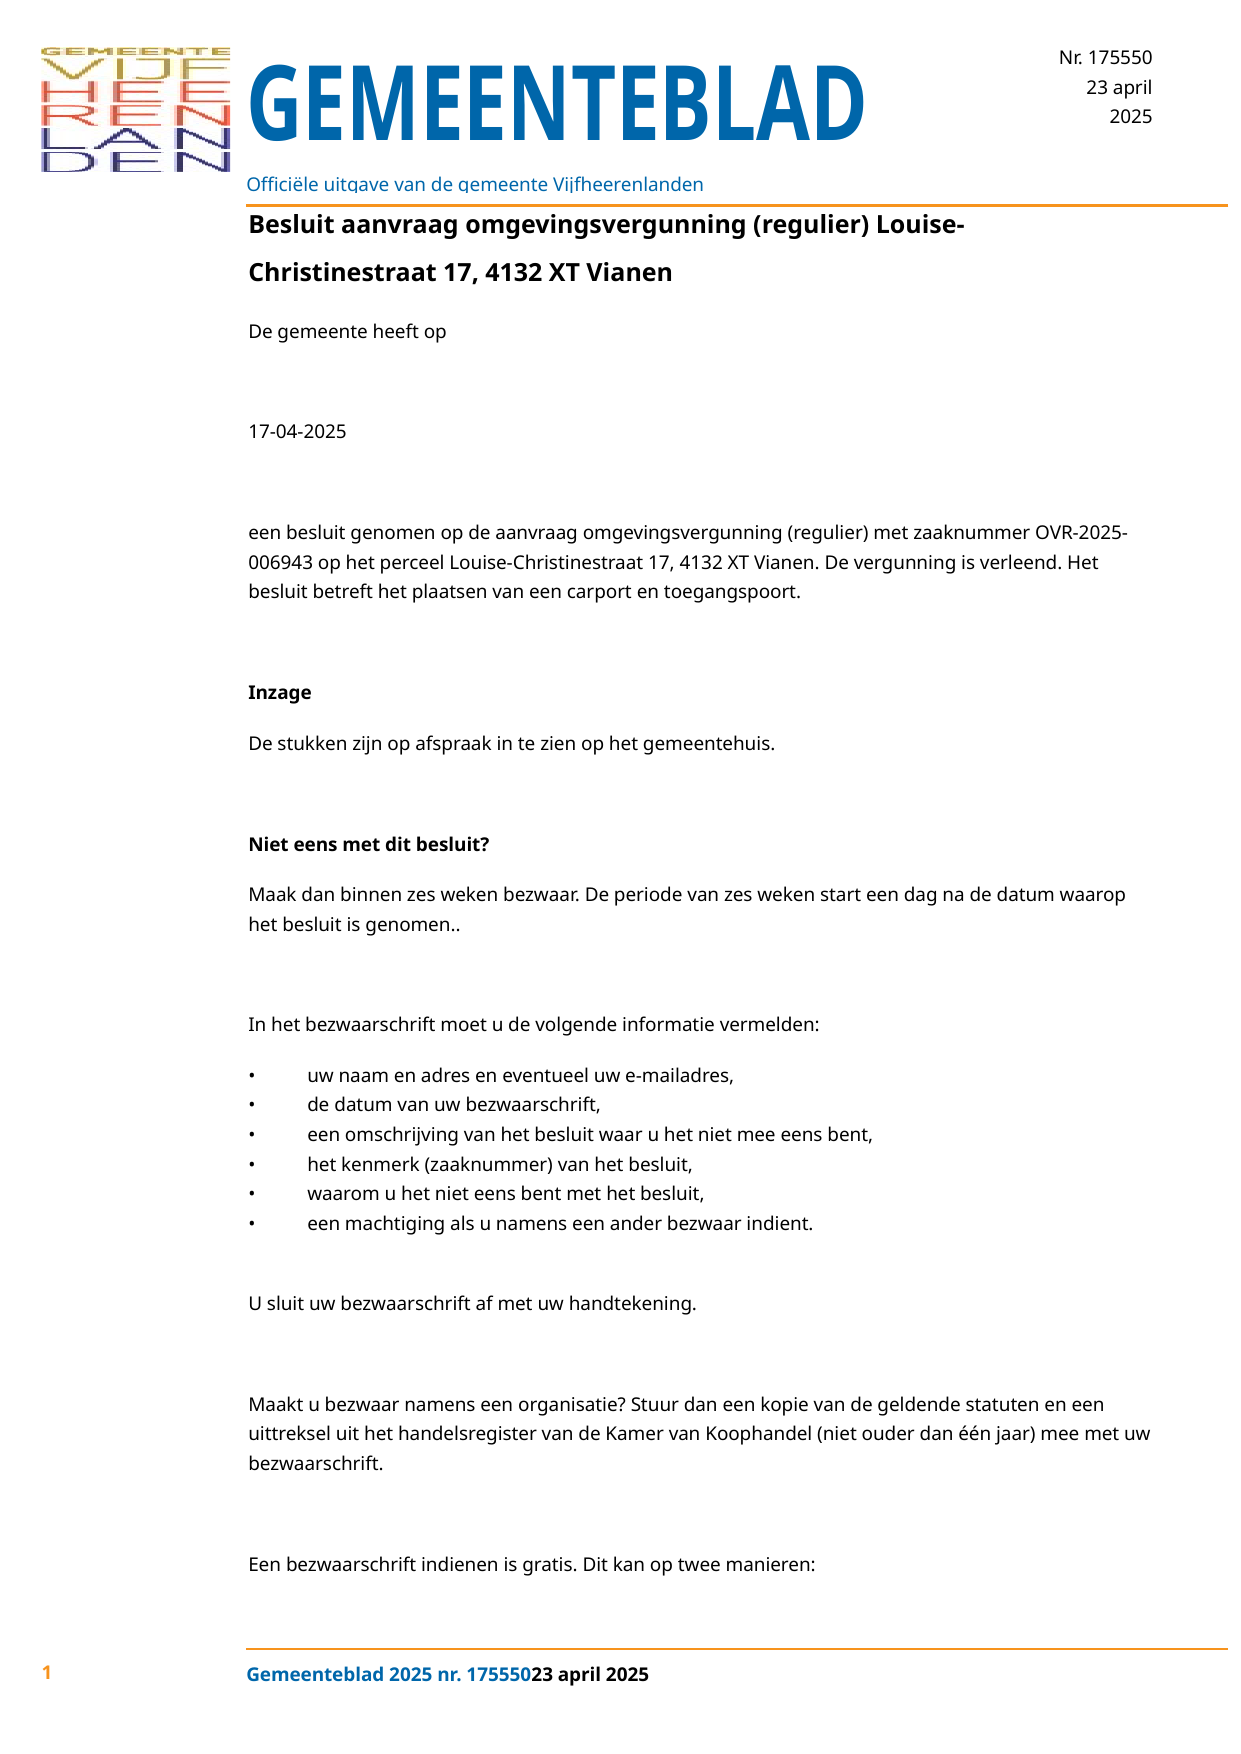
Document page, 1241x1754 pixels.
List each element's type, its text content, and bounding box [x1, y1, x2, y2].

text De gemeente heeft op [248, 318, 1152, 344]
text Besluit aanvraag omgevingsvergunning (regulier) Louise-Christinestraat 17, 4132 XT Vianen [248, 207, 1152, 288]
text Een bezwaarschrift indienen is gratis. Dit kan op twee manieren: [248, 1551, 1152, 1577]
text In het bezwaarschrift moet u de volgende informatie vermelden: [248, 1012, 1152, 1037]
list waarom u het niet eens bent met het besluit, [248, 1180, 1152, 1206]
list uw naam en adres en eventueel uw e-mailadres, [248, 1062, 1152, 1088]
text Maak dan binnen zes weken bezwaar. De periode van zes weken start een dag na de datum waarop het besluit is genomen.. [248, 881, 1152, 937]
text De stukken zijn op afspraak in te zien op het gemeentehuis. [248, 730, 1152, 756]
text een besluit genomen op de aanvraag omgevingsvergunning (regulier) met zaaknummer OVR-2025-006943 op het perceel Louise-Christinestraat 17, 4132 XT Vianen. De vergunning is verleend. Het besluit betreft het plaatsen van een carport en toegangspoort. [248, 519, 1152, 604]
list het kenmerk (zaaknummer) van het besluit, [248, 1151, 1152, 1177]
text Maakt u bezwaar namens een organisatie? Stuur dan een kopie van de geldende statuten en een uittreksel uit het handelsregister van de Kamer van Koophandel (niet ouder dan één jaar) mee met uw bezwaarschrift. [248, 1391, 1152, 1476]
list de datum van uw bezwaarschrift, [248, 1092, 1152, 1117]
list een omschrijving van het besluit waar u het niet mee eens bent, [248, 1121, 1152, 1147]
text Niet eens met dit besluit? [248, 831, 1152, 857]
text 17-04-2025 [248, 419, 1152, 444]
list een machtiging als u namens een ander bezwaar indient. [248, 1210, 1152, 1236]
text Inzage [248, 679, 1152, 705]
text U sluit uw bezwaarschrift af met uw handtekening. [248, 1290, 1152, 1316]
picture [41, 47, 231, 172]
